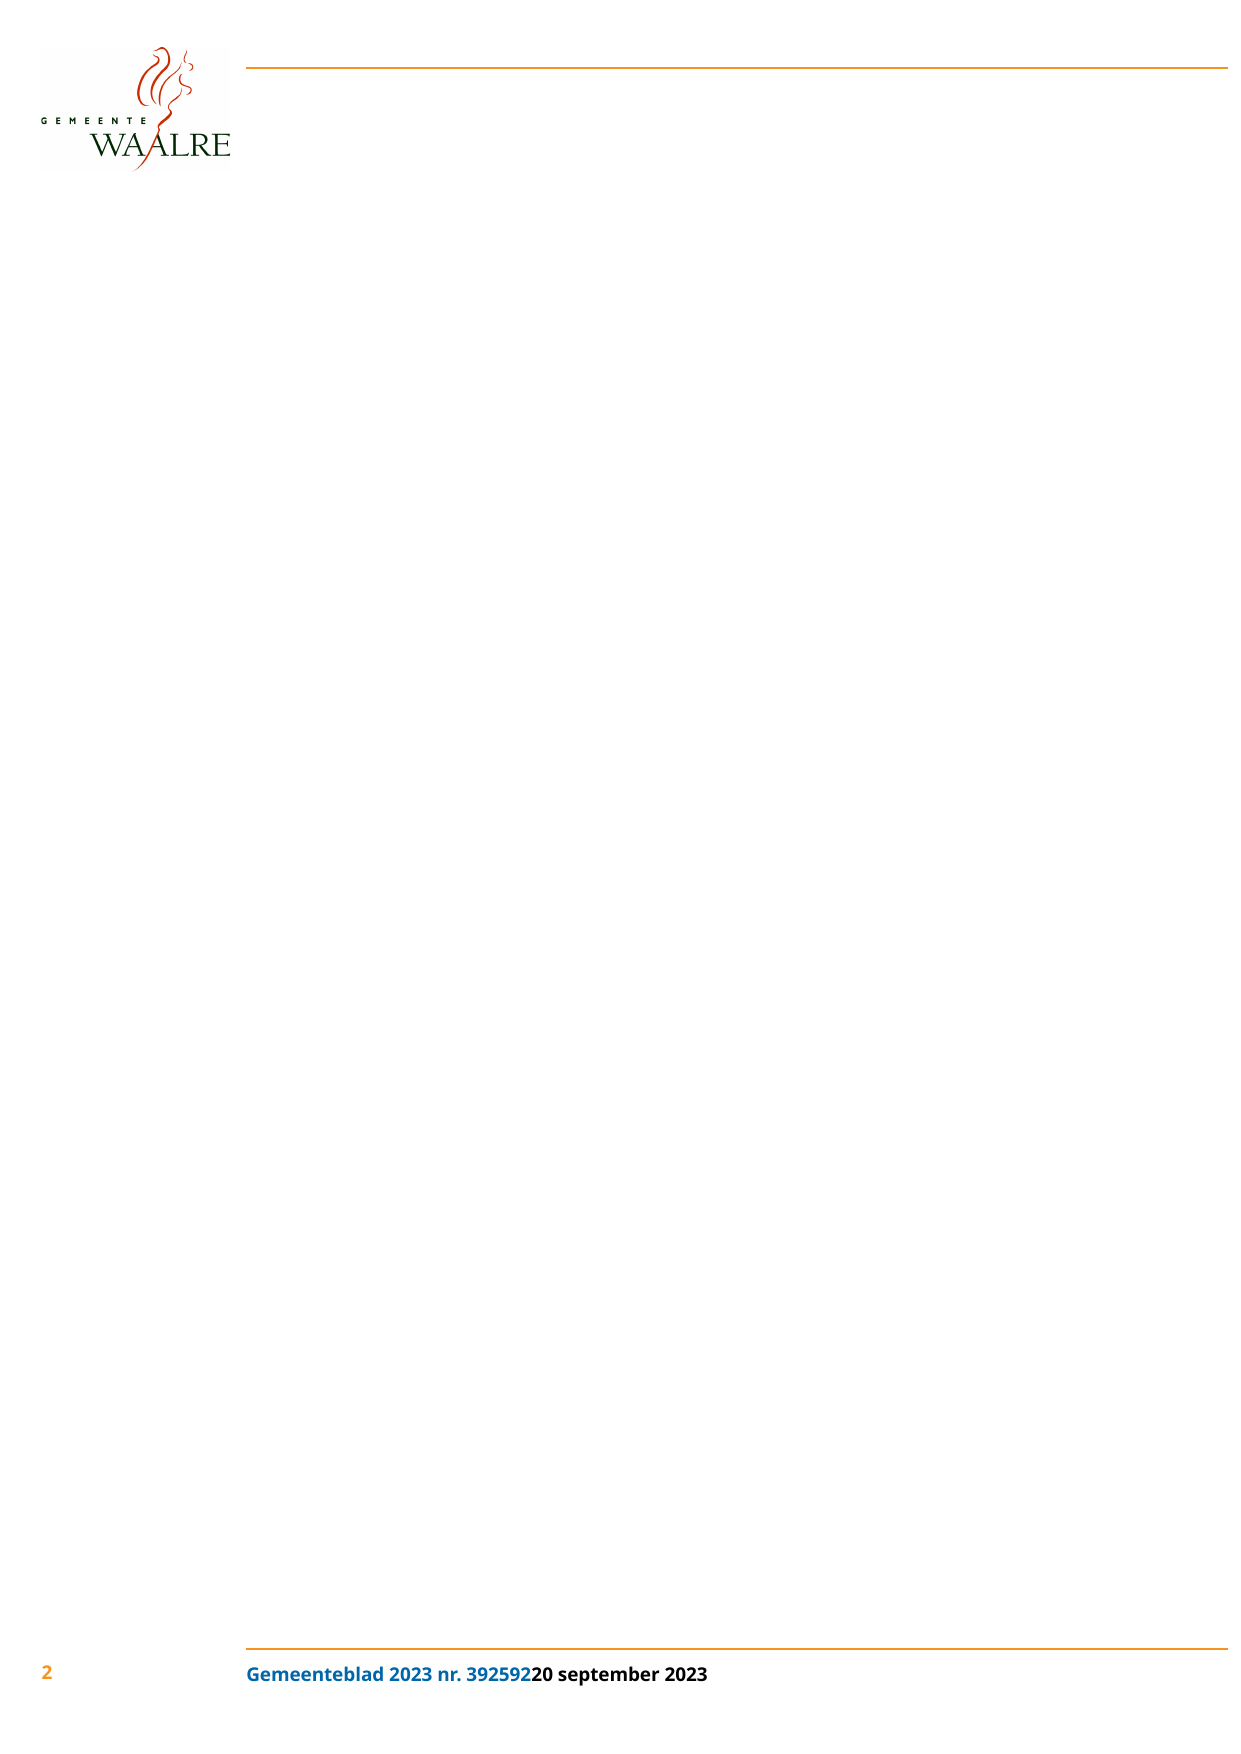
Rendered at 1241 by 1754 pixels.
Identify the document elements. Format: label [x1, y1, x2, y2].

picture [41, 47, 231, 172]
